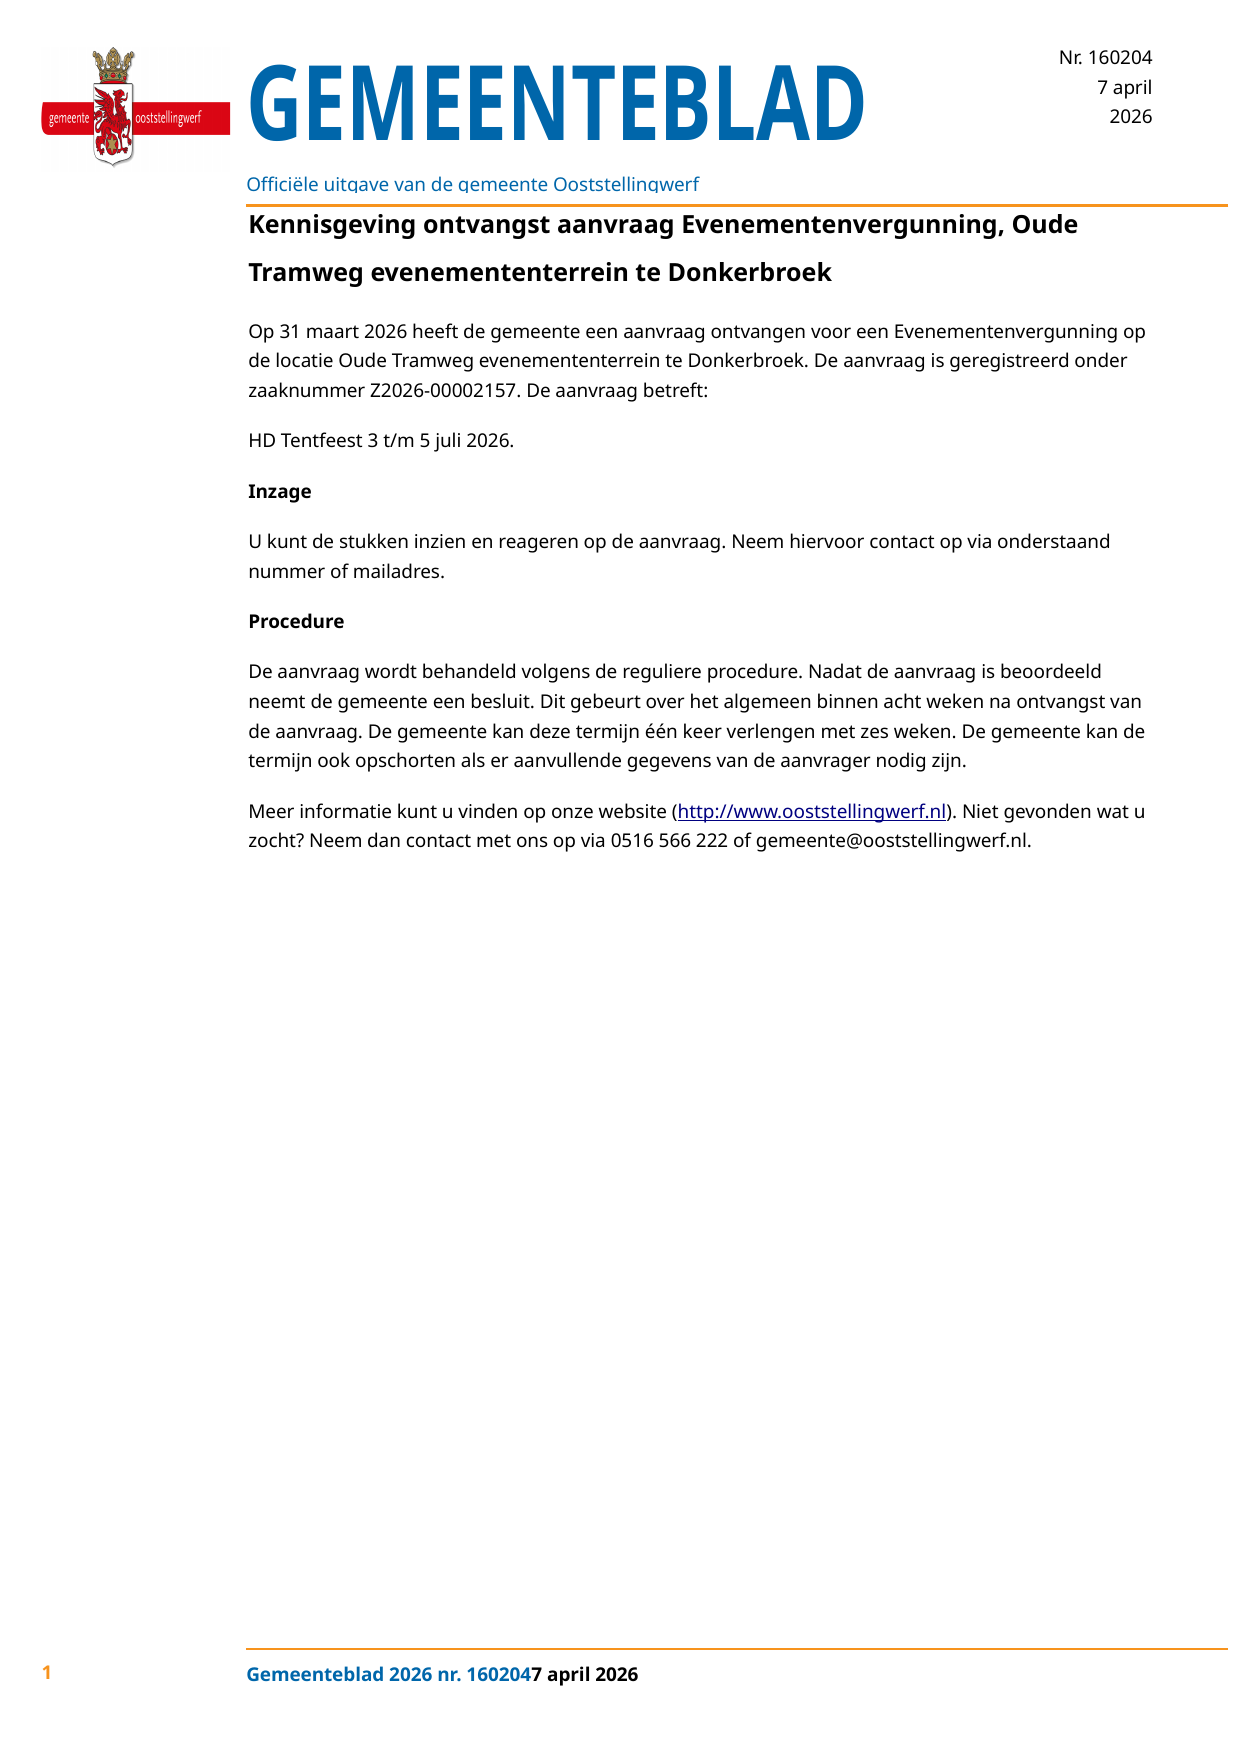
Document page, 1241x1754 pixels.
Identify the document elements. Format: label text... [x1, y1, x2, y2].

text Procedure [248, 608, 1152, 634]
text HD Tentfeest 3 t/m 5 juli 2026. [248, 427, 1152, 453]
text Op 31 maart 2026 heeft de gemeente een aanvraag ontvangen voor een Evenementenvergunning op de locatie Oude Tramweg evenemententerrein te Donkerbroek. De aanvraag is geregistreerd onder zaaknummer Z2026-00002157. De aanvraag betreft: [248, 318, 1152, 403]
text Kennisgeving ontvangst aanvraag Evenementenvergunning, Oude Tramweg evenemententerrein te Donkerbroek [248, 207, 1152, 288]
text U kunt de stukken inzien en reageren op de aanvraag. Neem hiervoor contact op via onderstaand nummer of mailadres. [248, 528, 1152, 584]
text Inzage [248, 478, 1152, 504]
picture [41, 47, 231, 172]
text Meer informatie kunt u vinden op onze website (http://www.ooststellingwerf.nl). Niet gevonden wat u zocht? Neem dan contact met ons op via 0516 566 222 of gemeente@ooststellingwerf.nl. [248, 798, 1152, 853]
text De aanvraag wordt behandeld volgens de reguliere procedure. Nadat de aanvraag is beoordeeld neemt de gemeente een besluit. Dit gebeurt over het algemeen binnen acht weken na ontvangst van de aanvraag. De gemeente kan deze termijn één keer verlengen met zes weken. De gemeente kan de termijn ook opschorten als er aanvullende gegevens van de aanvrager nodig zijn. [248, 659, 1152, 773]
